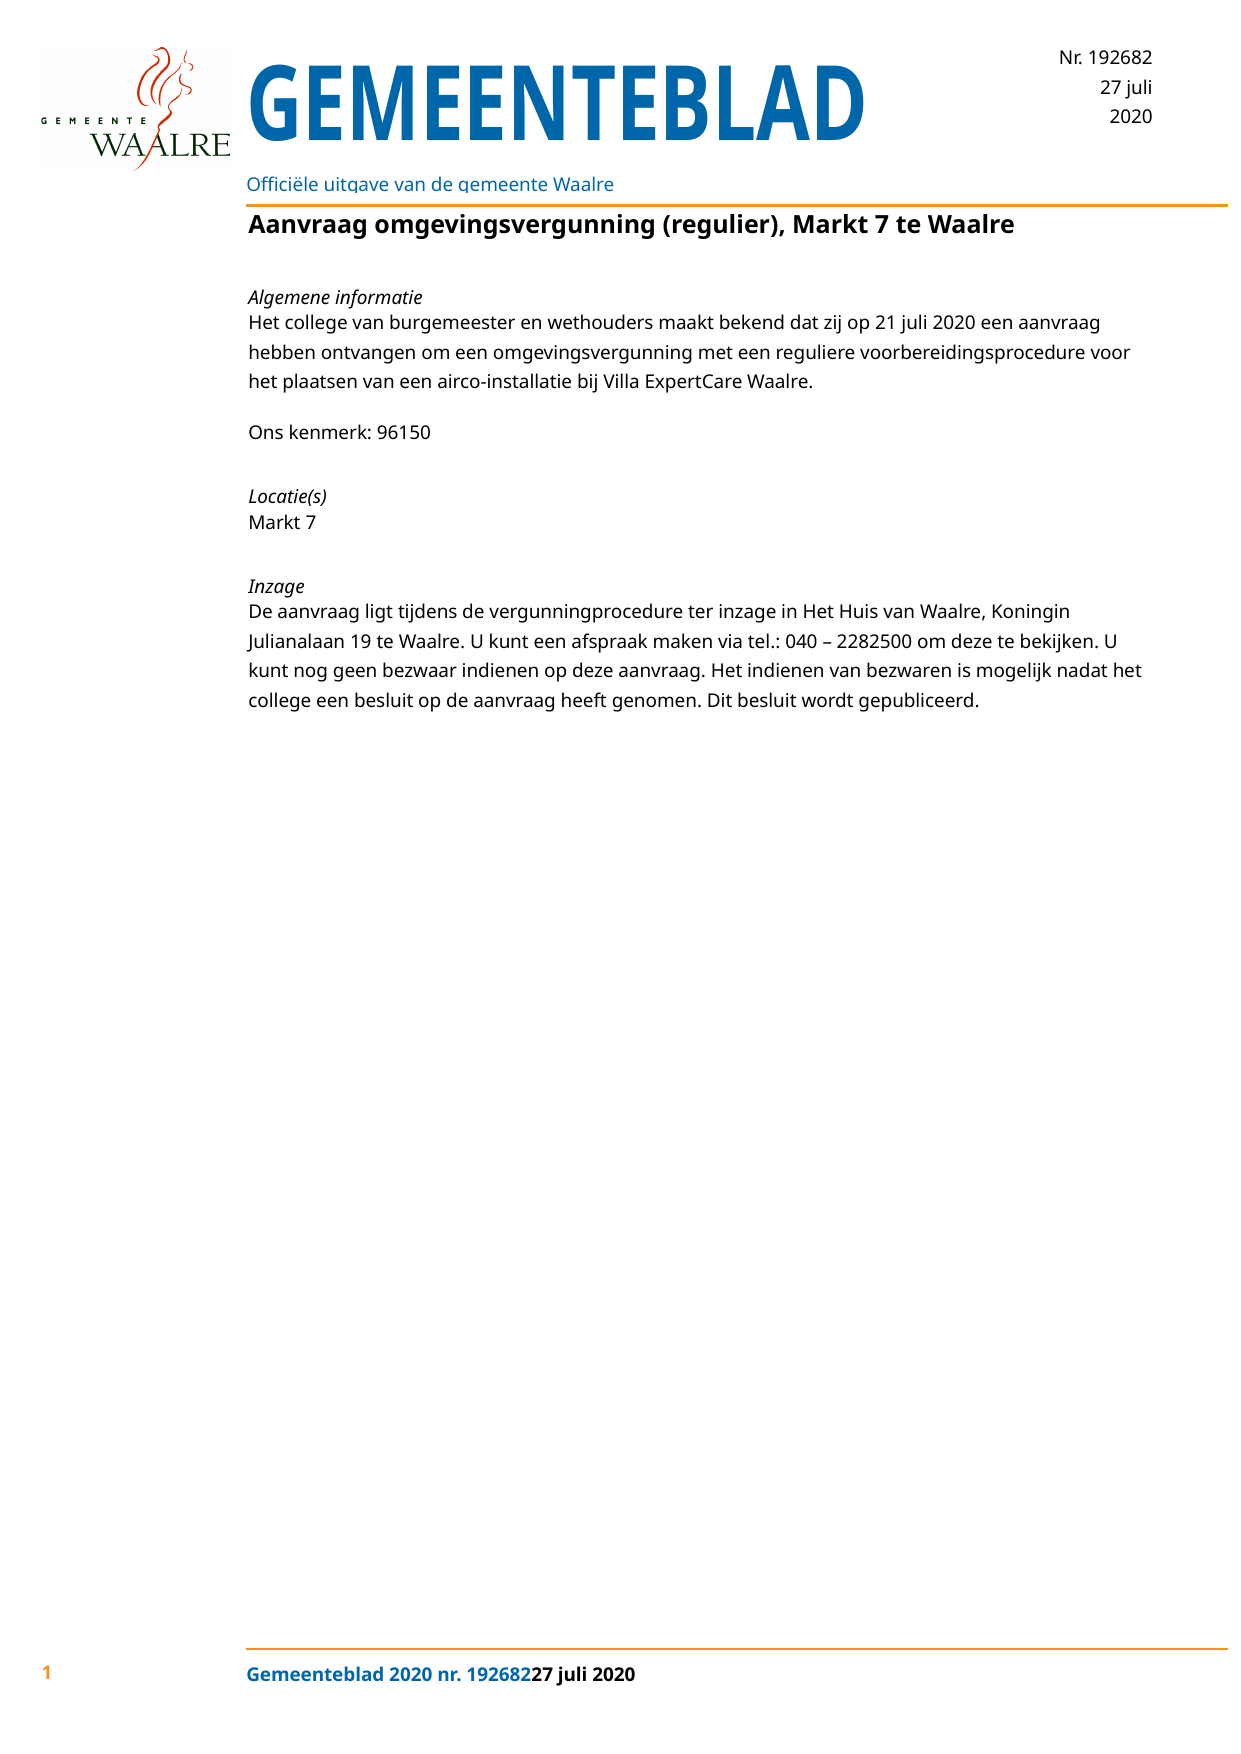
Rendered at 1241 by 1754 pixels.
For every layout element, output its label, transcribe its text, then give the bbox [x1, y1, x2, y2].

text De aanvraag ligt tijdens de vergunningprocedure ter inzage in Het Huis van Waalre, Koningin Julianalaan 19 te Waalre. U kunt een afspraak maken via tel.: 040 – 2282500 om deze te bekijken. U kunt nog geen bezwaar indienen op deze aanvraag. Het indienen van bezwaren is mogelijk nadat het college een besluit op de aanvraag heeft genomen. Dit besluit wordt gepubliceerd. [248, 598, 1152, 713]
text Het college van burgemeester en wethouders maakt bekend dat zij op 21 juli 2020 een aanvraag hebben ontvangen om een omgevingsvergunning met een reguliere voorbereidingsprocedure voor het plaatsen van een airco-installatie bij Villa ExpertCare Waalre. [248, 309, 1152, 394]
text Inzage [248, 573, 1152, 598]
text Markt 7 [248, 509, 1152, 534]
text Locatie(s) [248, 483, 1152, 509]
text Ons kenmerk: 96150 [248, 419, 1152, 445]
picture [41, 47, 231, 172]
text Aanvraag omgevingsvergunning (regulier), Markt 7 te Waalre [248, 207, 1152, 241]
text Algemene informatie [248, 284, 1152, 309]
